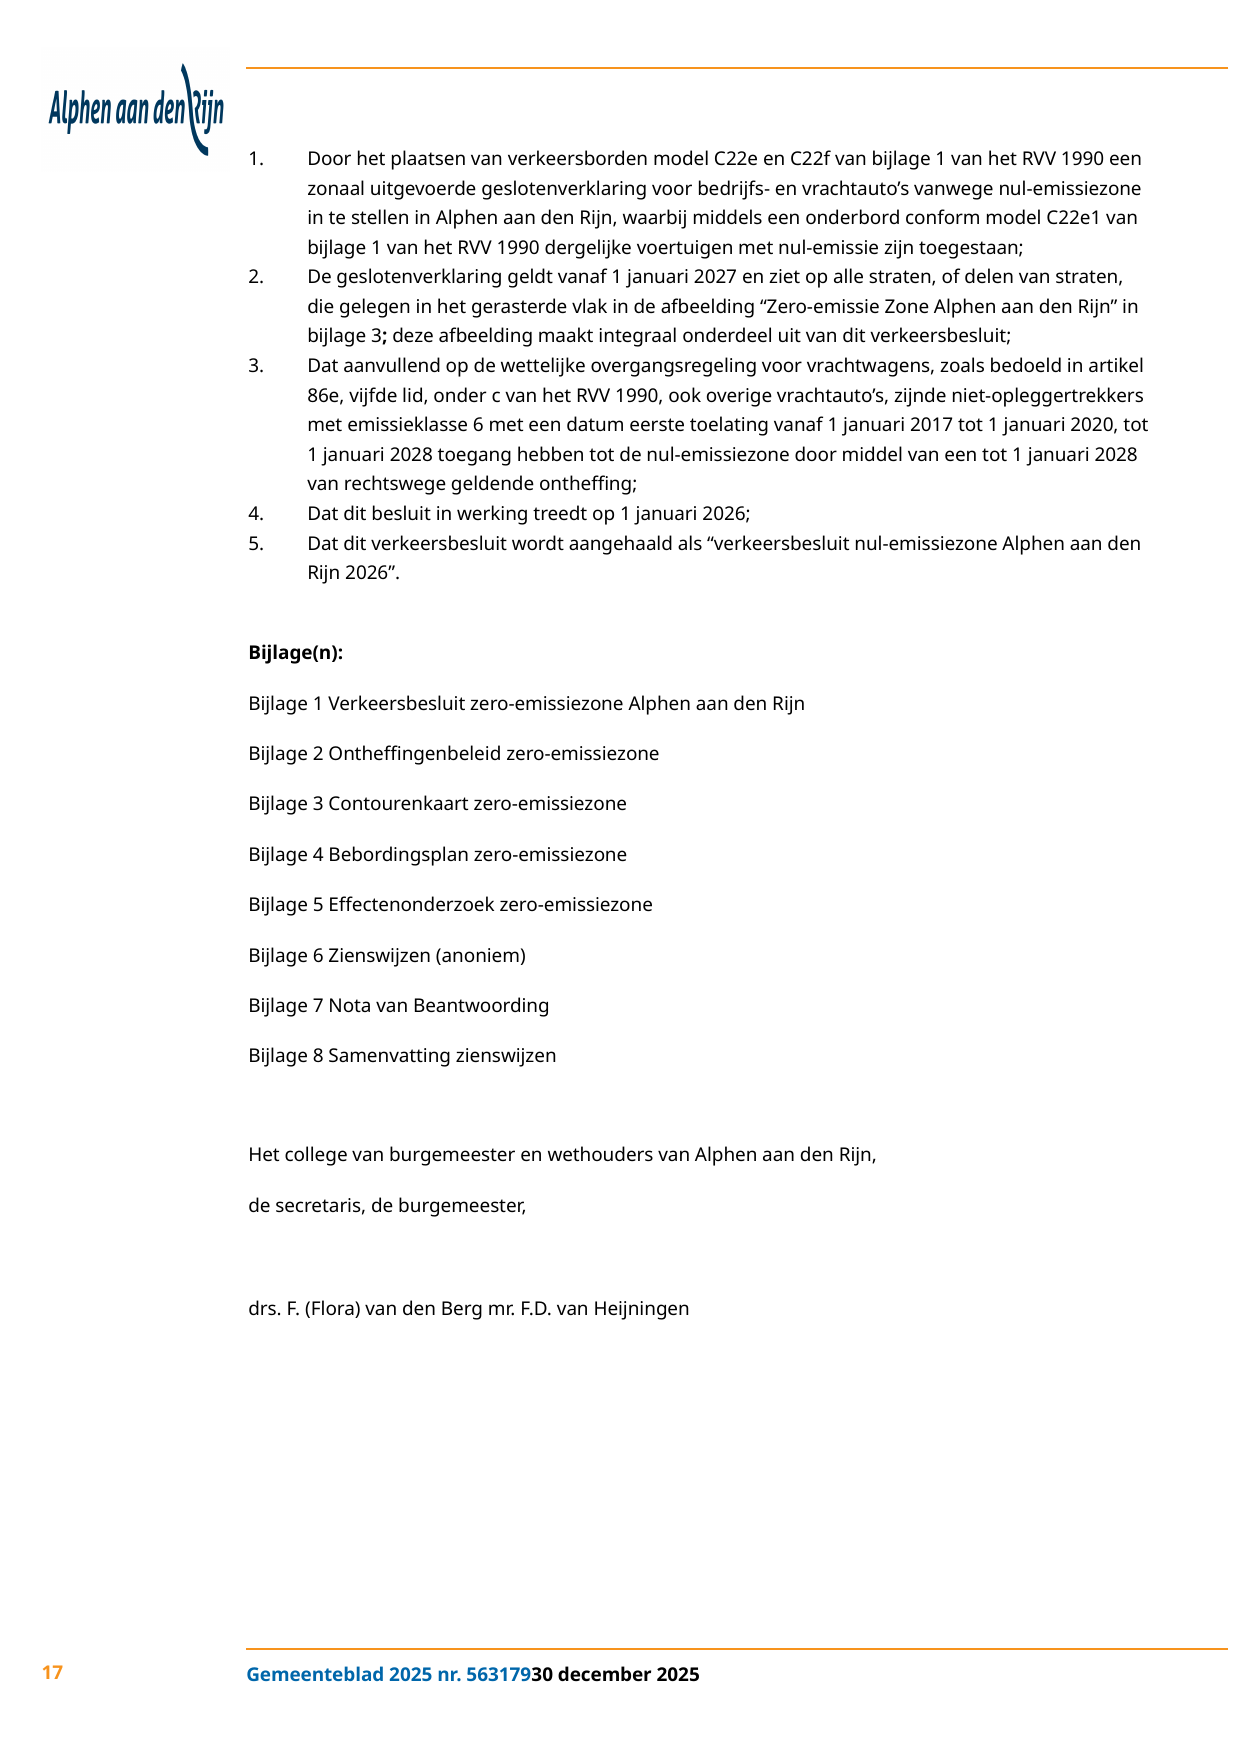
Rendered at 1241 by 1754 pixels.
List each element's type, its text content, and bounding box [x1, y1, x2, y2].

text Bijlage 2 Ontheffingenbeleid zero-emissiezone [248, 740, 1152, 766]
text Bijlage 5 Effectenonderzoek zero-emissiezone [248, 891, 1152, 917]
list De geslotenverklaring geldt vanaf 1 januari 2027 en ziet op alle straten, of delen van straten, die gelegen in het gerasterde vlak in de afbeelding “Zero-emissie Zone Alphen aan den Rijn” in bijlage 3; deze afbeelding maakt integraal onderdeel uit van dit verkeersbesluit; [248, 263, 1152, 348]
text Bijlage 1 Verkeersbesluit zero-emissiezone Alphen aan den Rijn [248, 690, 1152, 716]
text Bijlage 4 Bebordingsplan zero-emissiezone [248, 841, 1152, 867]
text Bijlage 6 Zienswijzen (anoniem) [248, 942, 1152, 968]
text Het college van burgemeester en wethouders van Alphen aan den Rijn, [248, 1141, 1152, 1167]
text Bijlage 3 Contourenkaart zero-emissiezone [248, 791, 1152, 816]
text Bijlage 8 Samenvatting zienswijzen [248, 1043, 1152, 1068]
list Dat dit besluit in werking treedt op 1 januari 2026; [248, 500, 1152, 526]
picture [41, 47, 231, 172]
list Dat aanvullend op de wettelijke overgangsregeling voor vrachtwagens, zoals bedoeld in artikel 86e, vijfde lid, onder c van het RVV 1990, ook overige vrachtauto’s, zijnde niet-opleggertrekkers met emissieklasse 6 met een datum eerste toelating vanaf 1 januari 2017 tot 1 januari 2020, tot 1 januari 2028 toegang hebben tot de nul-emissiezone door middel van een tot 1 januari 2028 van rechtswege geldende ontheffing; [248, 352, 1152, 496]
list Door het plaatsen van verkeersborden model C22e en C22f van bijlage 1 van het RVV 1990 een zonaal uitgevoerde geslotenverklaring voor bedrijfs- en vrachtauto’s vanwege nul-emissiezone in te stellen in Alphen aan den Rijn, waarbij middels een onderbord conform model C22e1 van bijlage 1 van het RVV 1990 dergelijke voertuigen met nul-emissie zijn toegestaan; [248, 145, 1152, 260]
text Bijlage 7 Nota van Beantwoording [248, 992, 1152, 1018]
text drs. F. (Flora) van den Berg mr. F.D. van Heijningen [248, 1295, 1152, 1321]
list Dat dit verkeersbesluit wordt aangehaald als “verkeersbesluit nul-emissiezone Alphen aan den Rijn 2026”. [248, 530, 1152, 585]
text de secretaris, de burgemeester, [248, 1192, 1152, 1218]
text Bijlage(n): [248, 639, 1152, 665]
